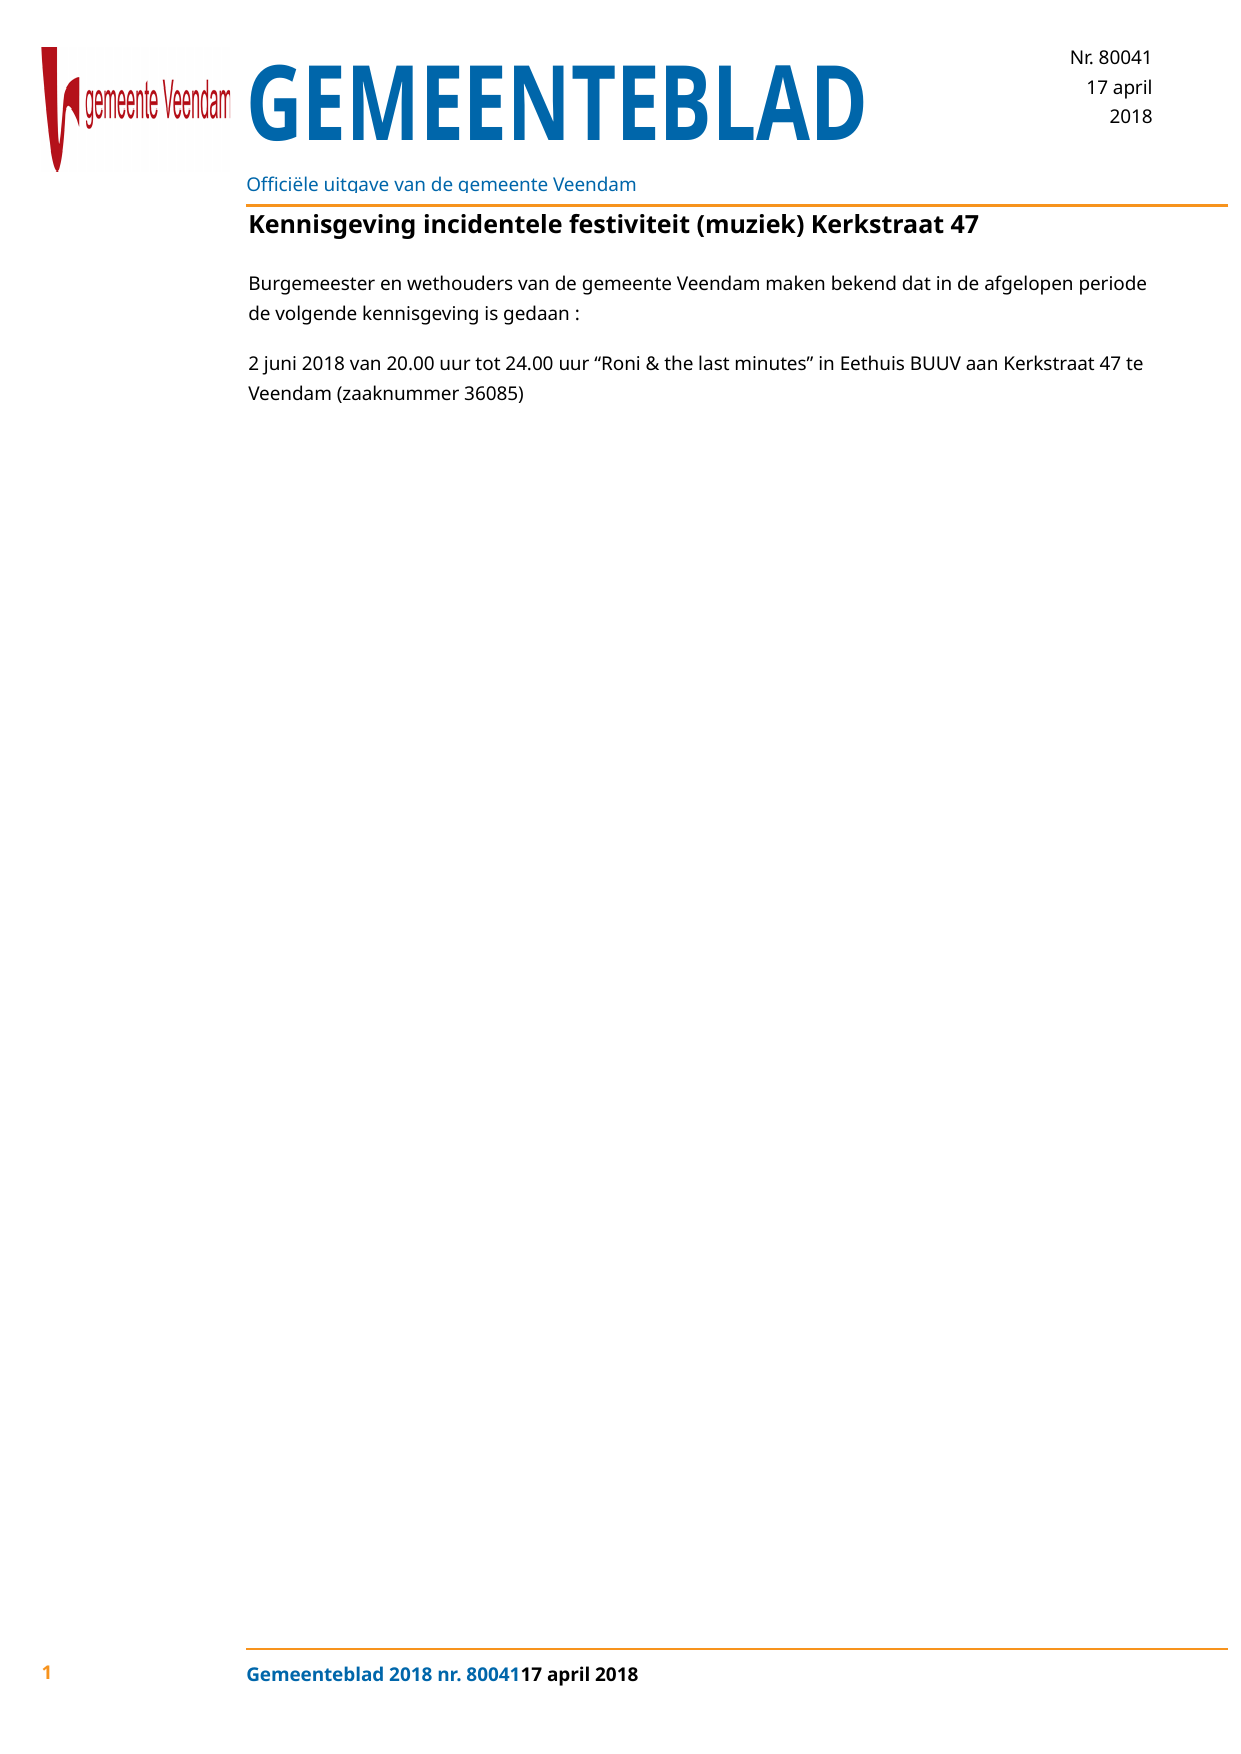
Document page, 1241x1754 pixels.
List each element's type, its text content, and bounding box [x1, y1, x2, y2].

text 2 juni 2018 van 20.00 uur tot 24.00 uur “Roni & the last minutes” in Eethuis BUUV aan Kerkstraat 47 te Veendam (zaaknummer 36085) [248, 350, 1152, 406]
picture [41, 47, 231, 172]
text Kennisgeving incidentele festiviteit (muziek) Kerkstraat 47 [248, 207, 1152, 241]
text Burgemeester en wethouders van de gemeente Veendam maken bekend dat in de afgelopen periode de volgende kennisgeving is gedaan : [248, 270, 1152, 326]
